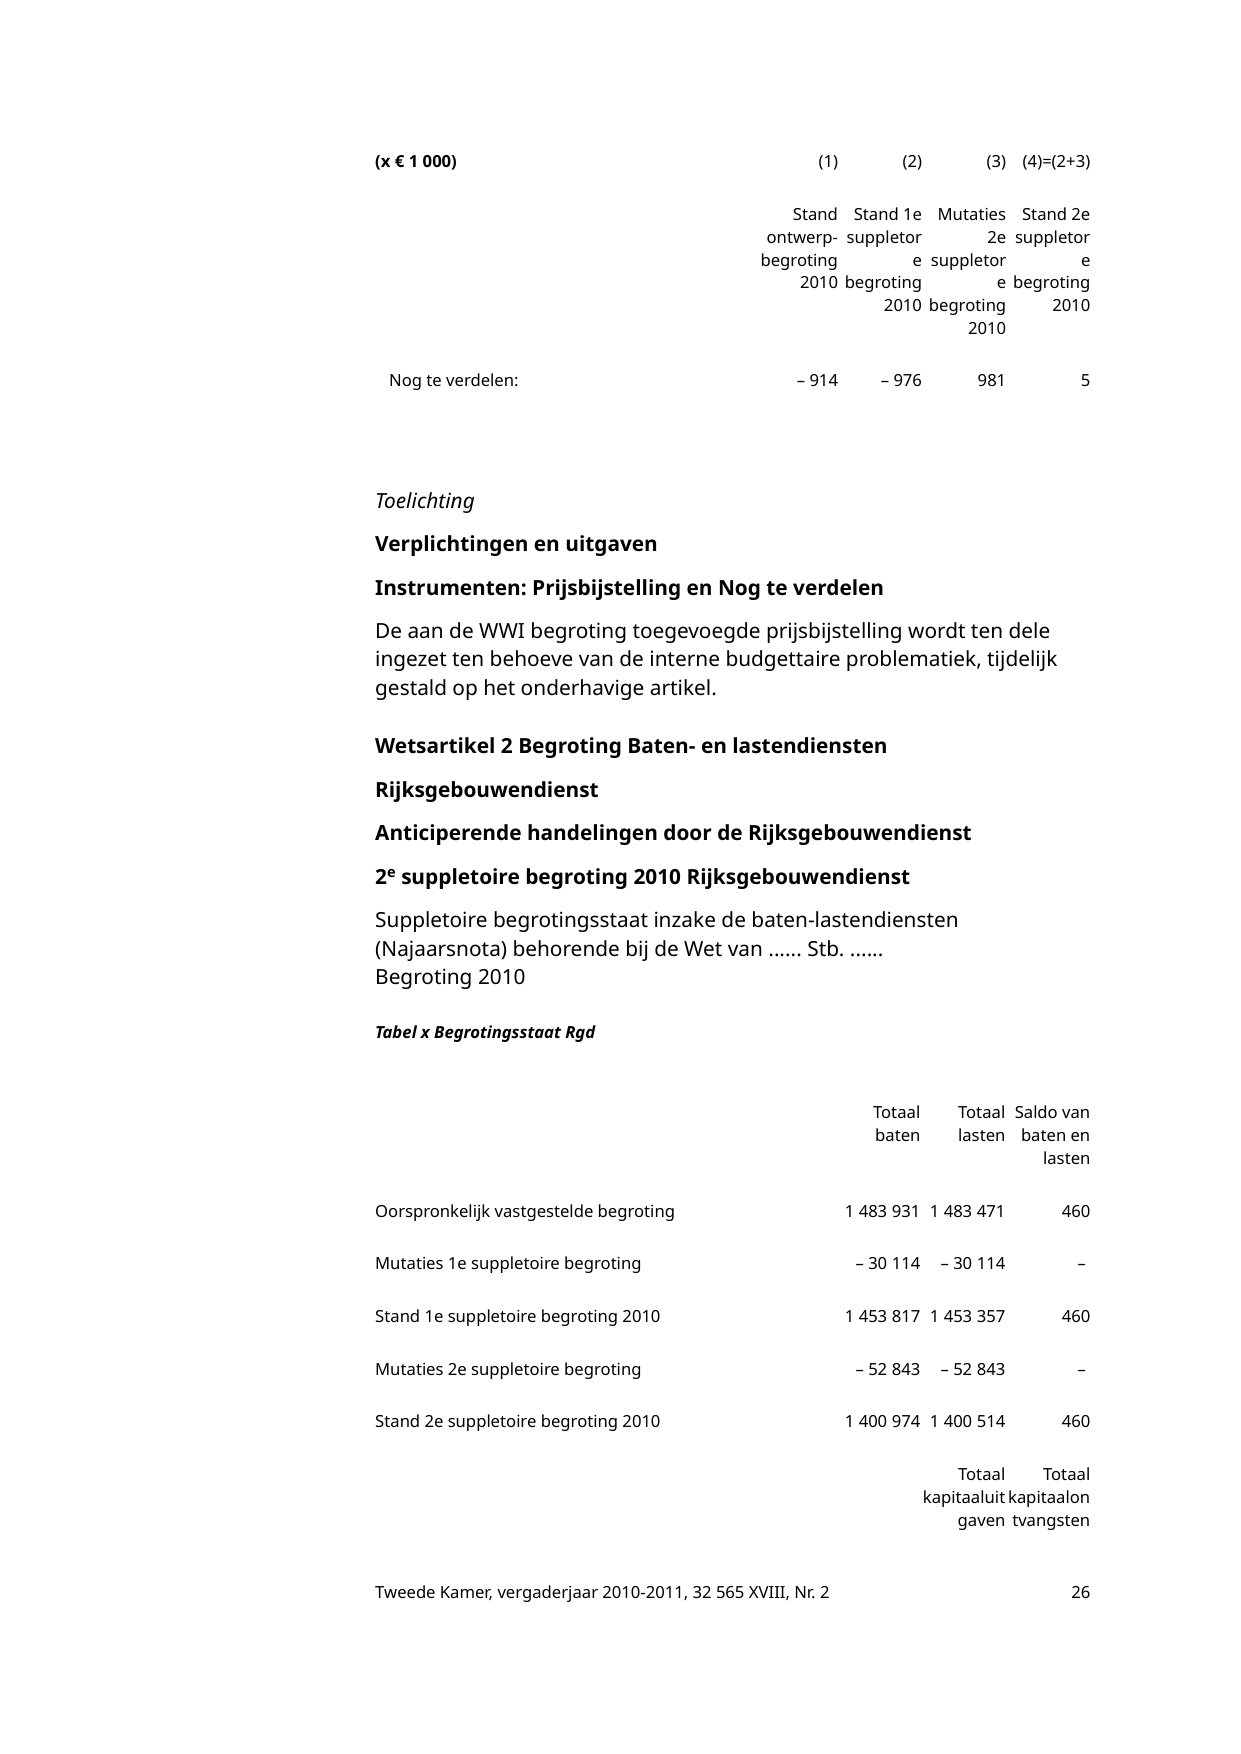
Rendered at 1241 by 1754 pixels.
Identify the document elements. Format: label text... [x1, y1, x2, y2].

table_cell 1 453 357 [920, 1305, 1005, 1357]
table_header [375, 1101, 835, 1199]
text Rijksgebouwendienst [375, 775, 1090, 803]
table_cell – [1005, 1252, 1090, 1305]
table_header Totaal lasten [920, 1101, 1005, 1199]
table_cell 460 [1005, 1305, 1090, 1357]
table_cell Stand 2e suppletore begroting 2010 [1006, 203, 1090, 369]
table_cell Mutaties 2e suppletore begroting 2010 [922, 203, 1006, 369]
table_cell Stand 2e suppletoire begroting 2010 [375, 1410, 835, 1463]
text De aan de WWI begroting toegevoegde prijsbijstelling wordt ten dele ingezet ten behoeve van de interne budgettaire problematiek, tijdelijk gestald op het onderhavige artikel. [375, 616, 1090, 701]
table_cell 1 400 974 [835, 1410, 920, 1463]
table_cell 1 400 514 [920, 1410, 1005, 1463]
text Suppletoire begrotingsstaat inzake de baten-lastendiensten (Najaarsnota) behorende bij de Wet van ...... Stb. ...... [375, 905, 1090, 962]
table_cell – [1005, 1358, 1090, 1410]
table_cell – 52 843 [920, 1358, 1005, 1410]
table_cell Totaal kapitaalontvangsten [1005, 1463, 1090, 1561]
table_cell – 52 843 [835, 1358, 920, 1410]
table_cell 981 [922, 369, 1006, 427]
table_cell [835, 1463, 920, 1561]
text Wetsartikel 2 Begroting Baten- en lastendiensten [375, 731, 1090, 760]
table_cell – 914 [754, 369, 838, 427]
table_header (1) [754, 150, 838, 203]
table_cell [403, 203, 753, 369]
text Anticiperende handelingen door de Rijksgebouwendienst [375, 818, 1090, 847]
table_cell [375, 369, 389, 427]
table_cell 1 483 931 [835, 1199, 920, 1252]
table_header Saldo van baten en lasten [1005, 1101, 1090, 1199]
table_header (3) [922, 150, 1006, 203]
table_cell Nog te verdelen: [389, 369, 753, 427]
table_cell Mutaties 2e suppletoire begroting [375, 1358, 835, 1410]
table_cell [375, 203, 389, 369]
table_header (2) [838, 150, 922, 203]
text Instrumenten: Prijsbijstelling en Nog te verdelen [375, 573, 1090, 601]
text Verplichtingen en uitgaven [375, 529, 1090, 558]
table_cell 5 [1006, 369, 1090, 427]
text Begroting 2010 [375, 962, 1090, 991]
table_cell [389, 203, 403, 369]
table_header (x € 1 000) [375, 150, 753, 203]
table_cell Stand 1e suppletoire begroting 2010 [375, 1305, 835, 1357]
table_cell 460 [1005, 1199, 1090, 1252]
table_cell Oorspronkelijk vastgestelde begroting [375, 1199, 835, 1252]
table_cell Mutaties 1e suppletoire begroting [375, 1252, 835, 1305]
table_cell – 30 114 [835, 1252, 920, 1305]
table_cell Totaal kapitaaluitgaven [920, 1463, 1005, 1561]
text 2e suppletoire begroting 2010 Rijksgebouwendienst [375, 862, 1090, 890]
table_cell 1 483 471 [920, 1199, 1005, 1252]
table_cell Stand ontwerp-begroting 2010 [754, 203, 838, 369]
text Toelichting [375, 486, 1090, 514]
table_cell Stand 1e suppletore begroting 2010 [838, 203, 922, 369]
table_cell 1 453 817 [835, 1305, 920, 1357]
table_cell 460 [1005, 1410, 1090, 1463]
table_cell [375, 1463, 835, 1561]
table_header Totaal baten [835, 1101, 920, 1199]
text Tabel x Begrotingsstaat Rgd [375, 1021, 1090, 1043]
table_header (4)=(2+3) [1006, 150, 1090, 203]
table_cell – 976 [838, 369, 922, 427]
table_cell – 30 114 [920, 1252, 1005, 1305]
